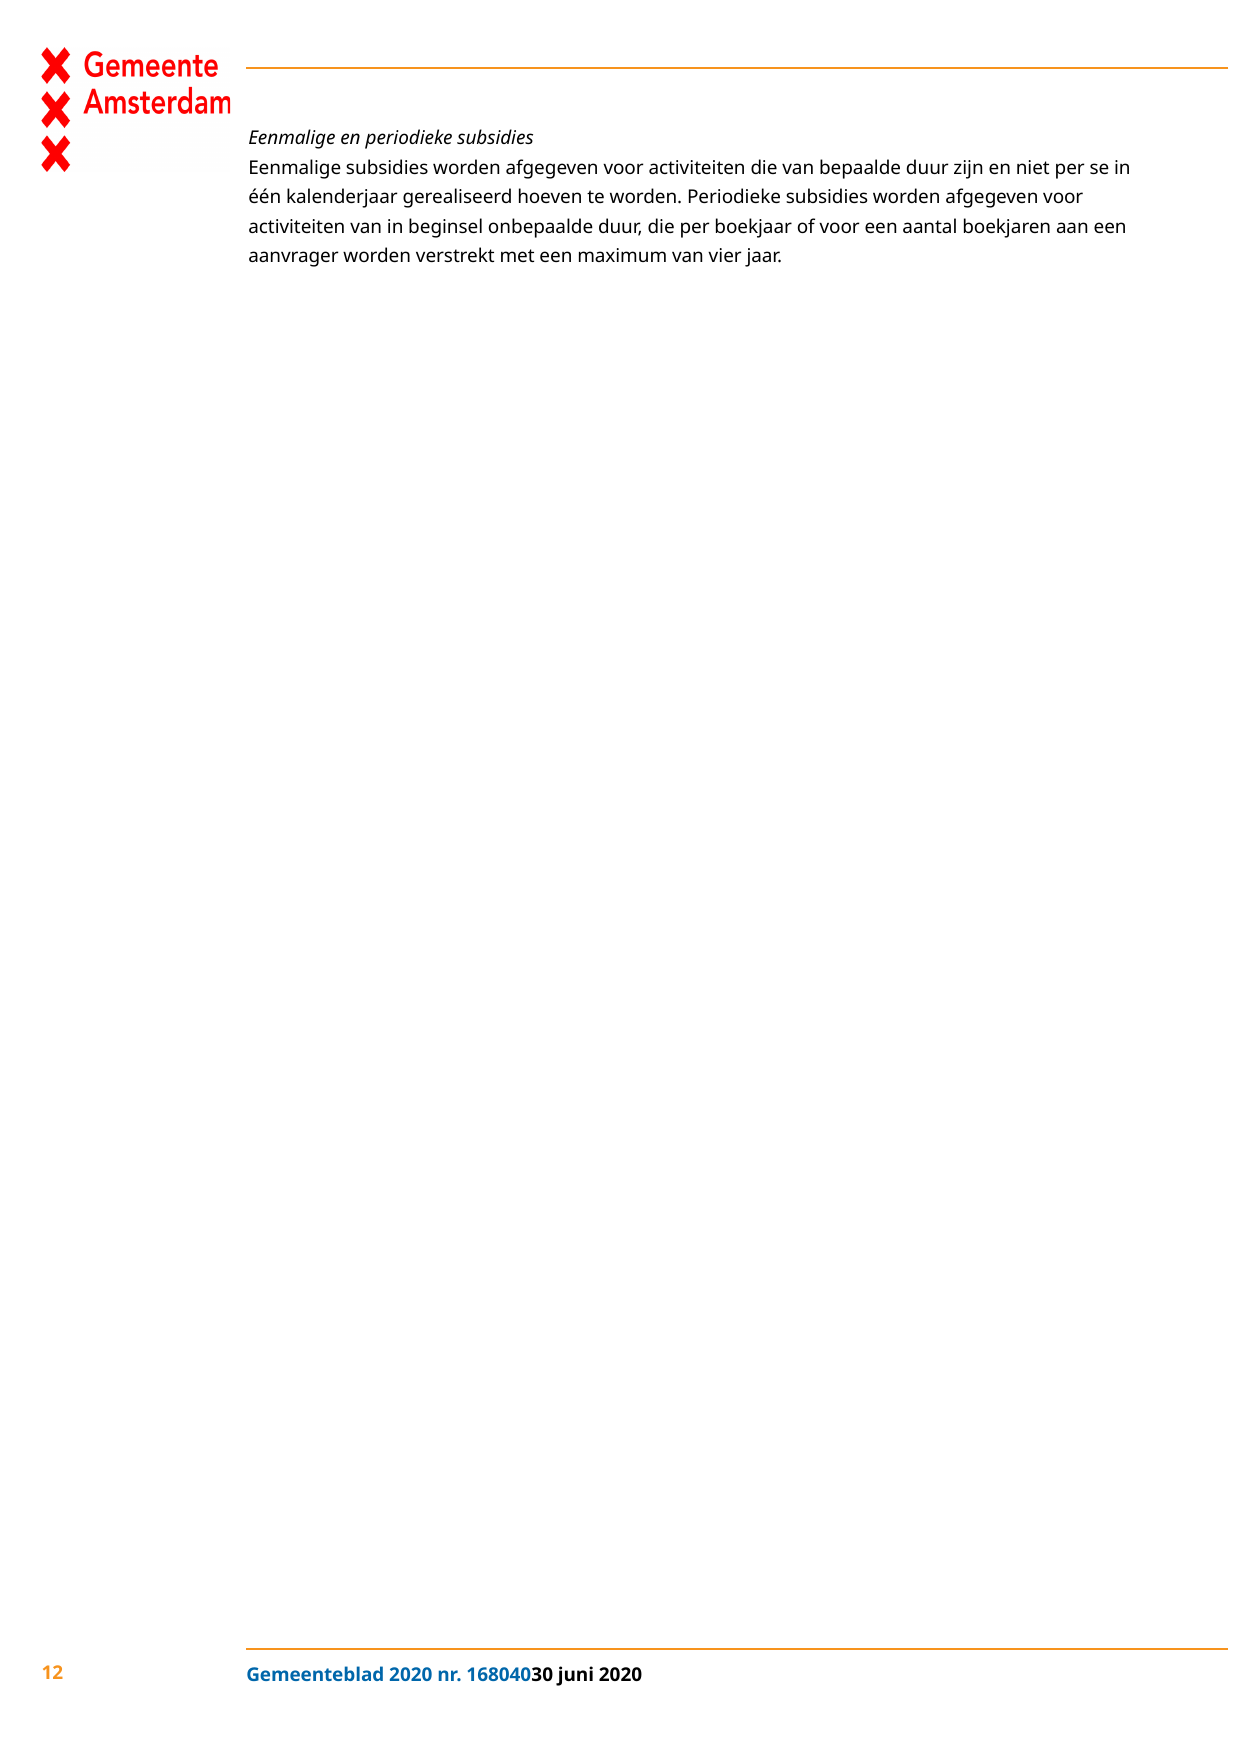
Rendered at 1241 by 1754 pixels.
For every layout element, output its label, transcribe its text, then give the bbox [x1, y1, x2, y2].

text Eenmalige en periodieke subsidies [248, 124, 1152, 150]
picture [41, 47, 231, 172]
text Eenmalige subsidies worden afgegeven voor activiteiten die van bepaalde duur zijn en niet per se in één kalenderjaar gerealiseerd hoeven te worden. Periodieke subsidies worden afgegeven voor activiteiten van in beginsel onbepaalde duur, die per boekjaar of voor een aantal boekjaren aan een aanvrager worden verstrekt met een maximum van vier jaar. [248, 154, 1152, 268]
